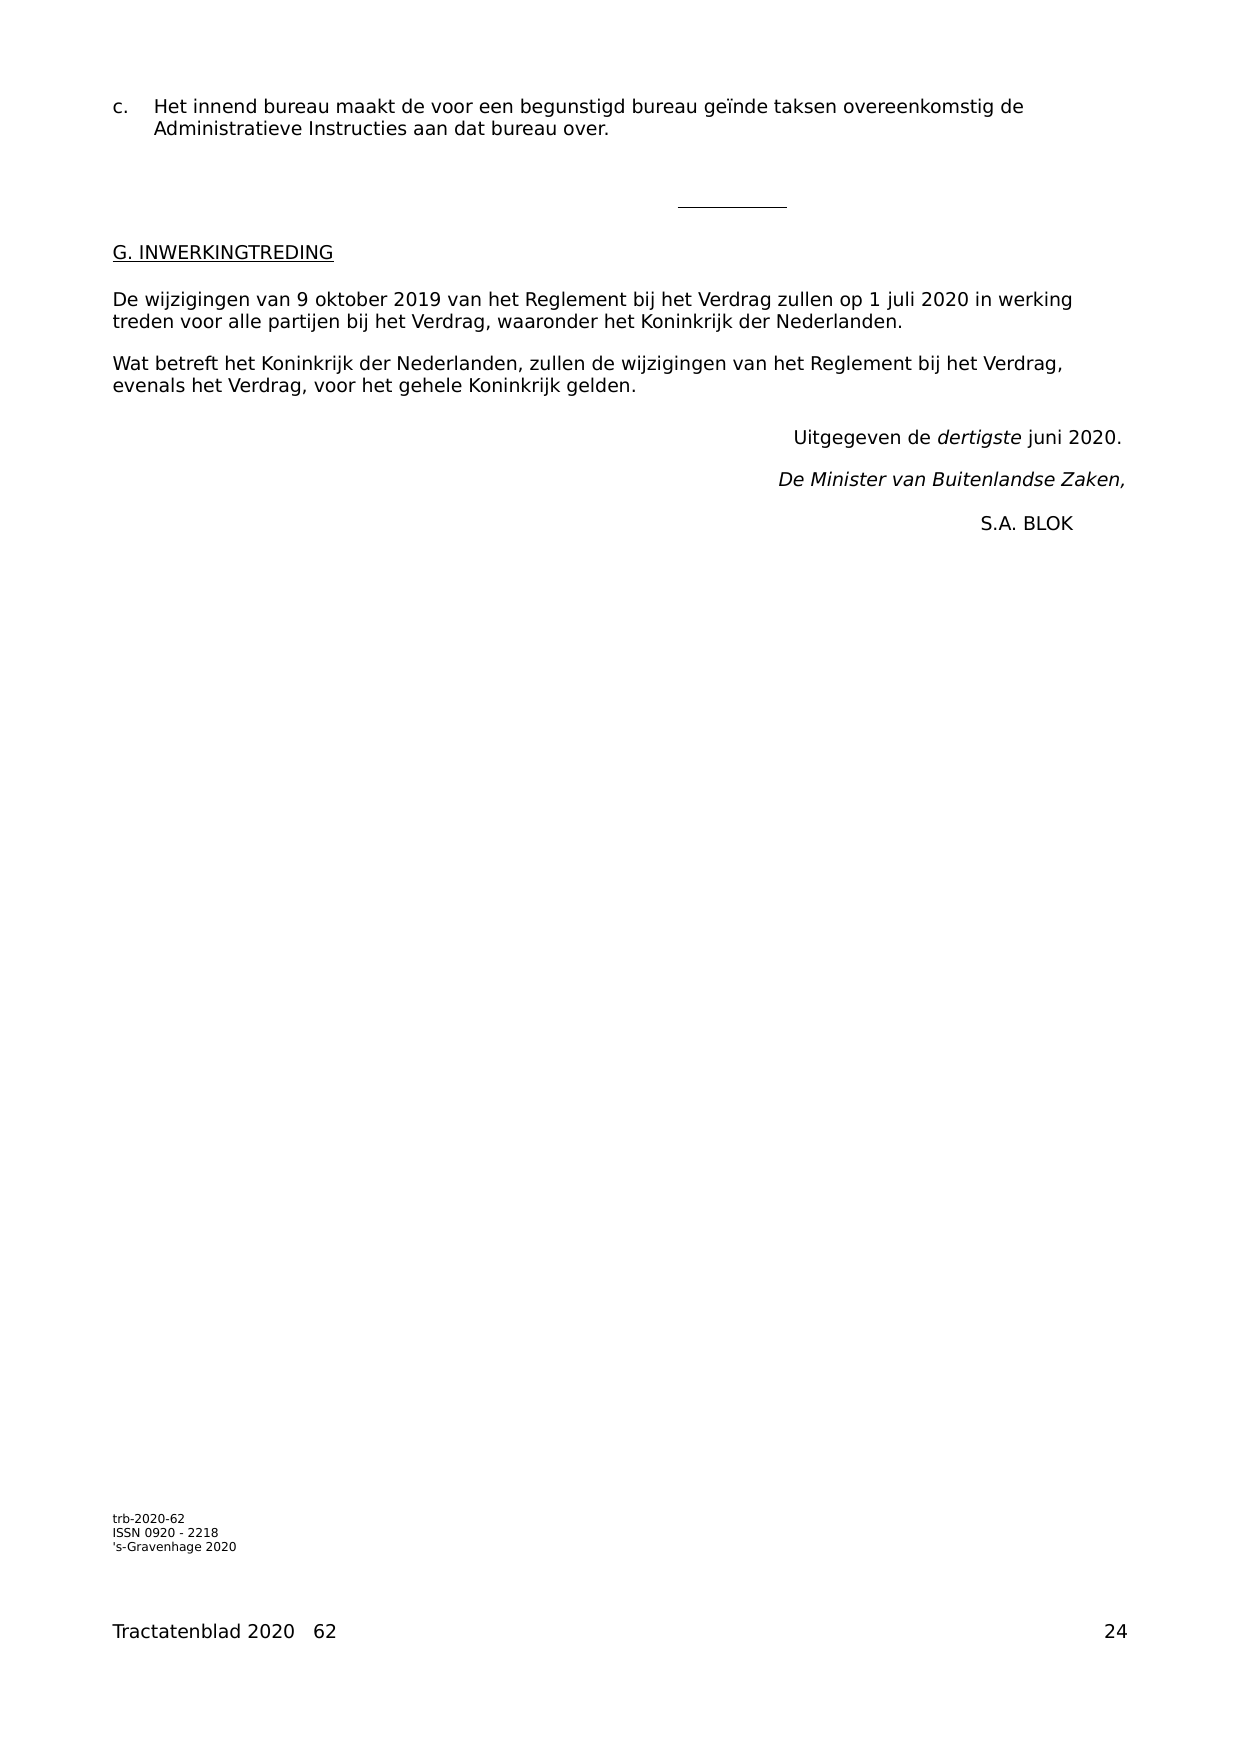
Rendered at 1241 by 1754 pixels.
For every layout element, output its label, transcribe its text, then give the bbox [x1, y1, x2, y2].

text trb-2020-62 [112, 1512, 346, 1526]
text De wijzigingen van 9 oktober 2019 van het Reglement bij het Verdrag zullen op 1 juli 2020 in werking treden voor alle partijen bij het Verdrag, waaronder het Koninkrijk der Nederlanden. [112, 289, 1128, 333]
text c. Het innend bureau maakt de voor een begunstigd bureau geïnde taksen overeenkomstig de Administratieve Instructies aan dat bureau over. [112, 96, 1128, 140]
text 's-Gravenhage 2020 [112, 1540, 346, 1554]
subtitle G. INWERKINGTREDING [112, 242, 1128, 264]
text Uitgegeven de dertigste juni 2020. [112, 427, 1128, 449]
text De Minister van Buitenlandse Zaken, S.A. BLOK [112, 469, 1128, 535]
text Wat betreft het Koninkrijk der Nederlanden, zullen de wijzigingen van het Reglement bij het Verdrag, evenals het Verdrag, voor het gehele Koninkrijk gelden. [112, 353, 1128, 397]
text ISSN 0920 - 2218 [112, 1526, 346, 1540]
